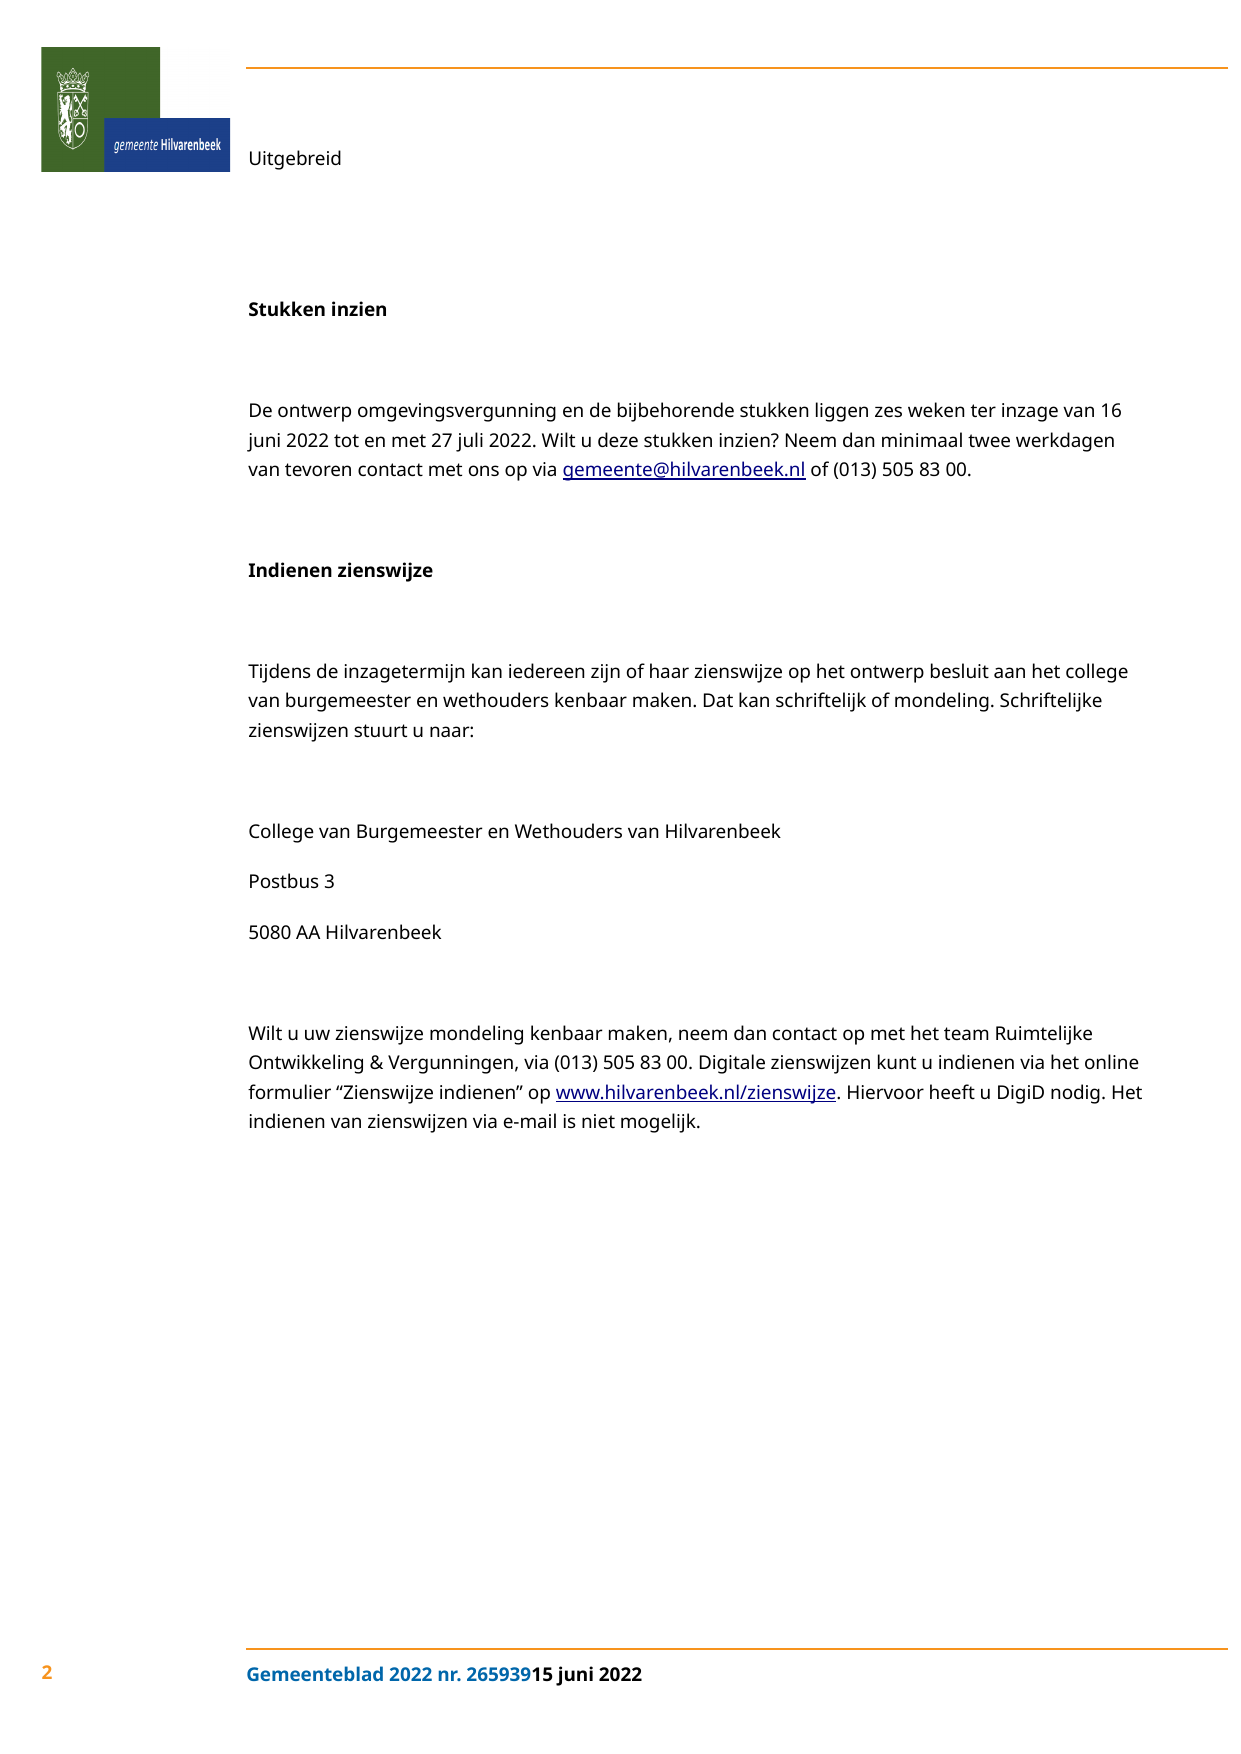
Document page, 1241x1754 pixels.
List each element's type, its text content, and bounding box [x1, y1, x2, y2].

text Stukken inzien [248, 296, 1152, 322]
text College van Burgemeester en Wethouders van Hilvarenbeek [248, 818, 1152, 844]
text Wilt u uw zienswijze mondeling kenbaar maken, neem dan contact op met het team Ruimtelijke Ontwikkeling & Vergunningen, via (013) 505 83 00. Digitale zienswijzen kunt u indienen via het online formulier “Zienswijze indienen” op www.hilvarenbeek.nl/zienswijze. Hiervoor heeft u DigiD nodig. Het indienen van zienswijzen via e-mail is niet mogelijk. [248, 1020, 1152, 1134]
text Uitgebreid [248, 145, 1152, 171]
text Indienen zienswijze [248, 557, 1152, 583]
text 5080 AA Hilvarenbeek [248, 919, 1152, 945]
picture [41, 47, 231, 172]
text Tijdens de inzagetermijn kan iedereen zijn of haar zienswijze op het ontwerp besluit aan het college van burgemeester en wethouders kenbaar maken. Dat kan schriftelijk of mondeling. Schriftelijke zienswijzen stuurt u naar: [248, 658, 1152, 743]
text De ontwerp omgevingsvergunning en de bijbehorende stukken liggen zes weken ter inzage van 16 juni 2022 tot en met 27 juli 2022. Wilt u deze stukken inzien? Neem dan minimaal twee werkdagen van tevoren contact met ons op via gemeente@hilvarenbeek.nl of (013) 505 83 00. [248, 397, 1152, 482]
text Postbus 3 [248, 868, 1152, 894]
